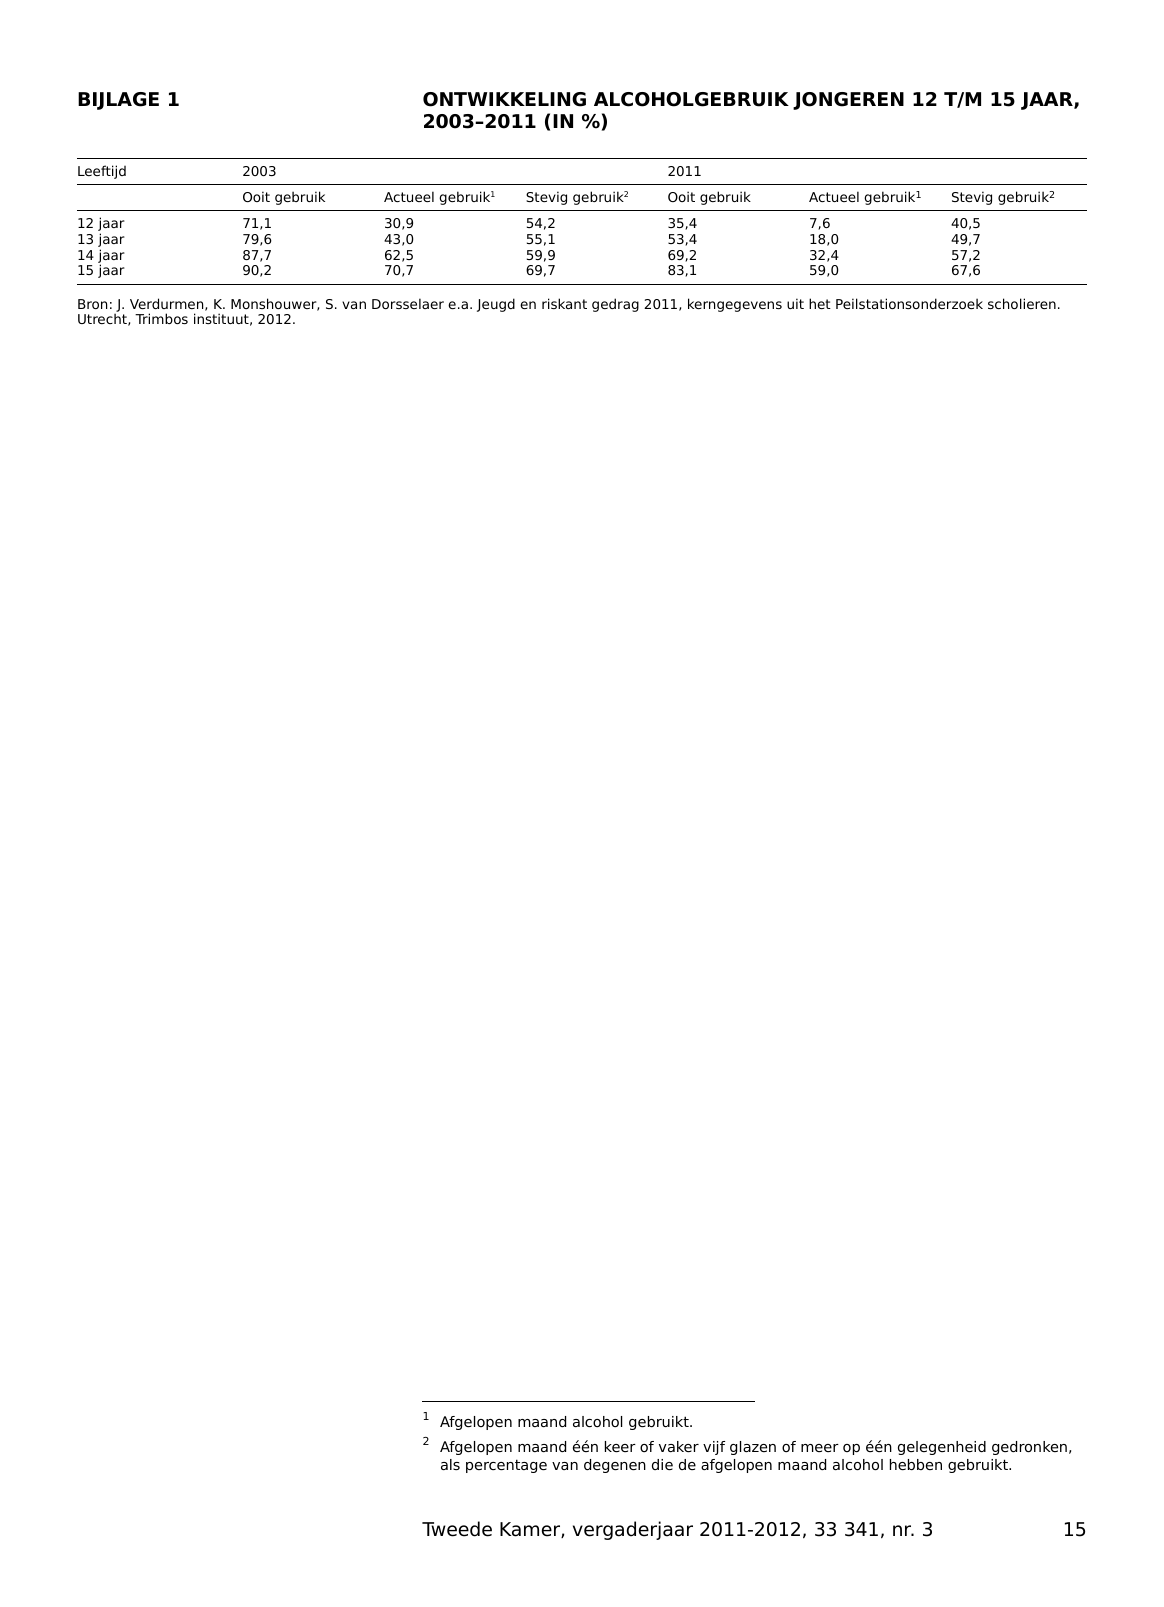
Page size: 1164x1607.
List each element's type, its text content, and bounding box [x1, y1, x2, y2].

table_cell 79,6 [236, 232, 378, 247]
table_cell 18,0 [803, 232, 945, 247]
table_cell 30,9 [378, 211, 519, 232]
table_cell 32,4 [803, 248, 945, 263]
table_cell 13 jaar [77, 232, 236, 247]
table_cell 87,7 [236, 248, 378, 263]
table_cell 35,4 [661, 211, 803, 232]
table_cell 43,0 [378, 232, 519, 247]
table_cell 71,1 [236, 211, 378, 232]
table_cell Bron: J. Verdurmen, K. Monshouwer, S. van Dorsselaer e.a. Jeugd en riskant gedrag 2011, kerngegevens uit het Peilstationsonderzoek scholieren. Utrecht, Trimbos instituut, 2012. [77, 285, 1087, 328]
table_header Leeftijd [77, 159, 236, 184]
table_cell 15 jaar [77, 263, 236, 284]
table_cell 70,7 [378, 263, 519, 284]
table_cell Stevig gebruik [520, 185, 661, 210]
table_cell 67,6 [945, 263, 1087, 284]
table_cell 55,1 [520, 232, 661, 247]
table_cell 69,2 [661, 248, 803, 263]
table_cell Ooit gebruik [236, 185, 378, 210]
table_cell 12 jaar [77, 211, 236, 232]
table_cell Actueel gebruik1 [803, 185, 945, 210]
table_cell 7,6 [803, 211, 945, 232]
table_header 2011 [661, 159, 1087, 184]
table_cell [77, 185, 236, 210]
table_cell 59,0 [803, 263, 945, 284]
table_cell Actueel gebruik [378, 185, 519, 210]
table_header 2003 [236, 159, 661, 184]
table_cell Ooit gebruik [661, 185, 803, 210]
table_cell 59,9 [520, 248, 661, 263]
table_cell 40,5 [945, 211, 1087, 232]
table_cell Stevig gebruik2 [945, 185, 1087, 210]
table_cell 57,2 [945, 248, 1087, 263]
table_cell 62,5 [378, 248, 519, 263]
table_cell 90,2 [236, 263, 378, 284]
table_cell 54,2 [520, 211, 661, 232]
table_cell 14 jaar [77, 248, 236, 263]
table_cell 49,7 [945, 232, 1087, 247]
subtitle BIJLAGE 1 ONTWIKKELING ALCOHOLGEBRUIK JONGEREN 12 T/M 15 JAAR, 2003–2011 (IN %) [77, 89, 1087, 133]
table_cell 69,7 [520, 263, 661, 284]
table_cell 53,4 [661, 232, 803, 247]
table_cell 83,1 [661, 263, 803, 284]
